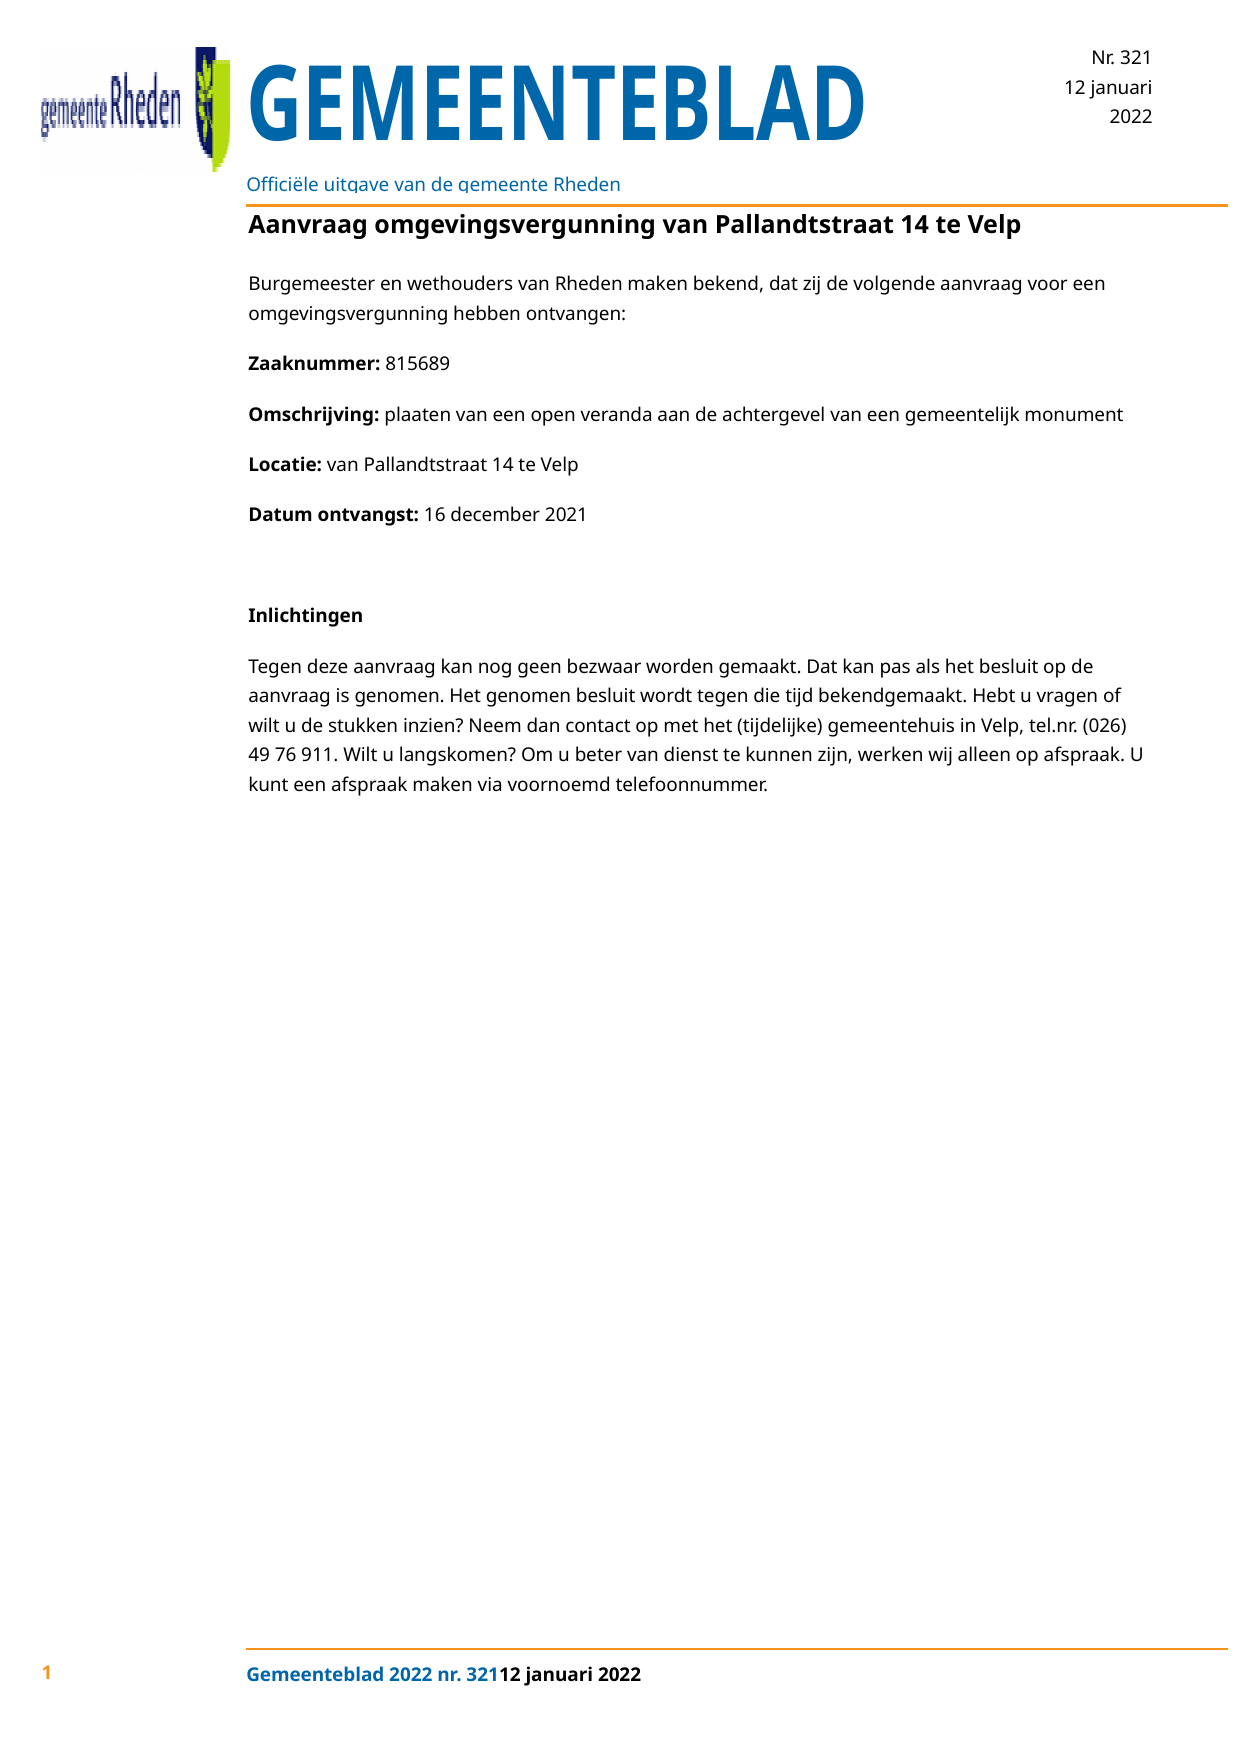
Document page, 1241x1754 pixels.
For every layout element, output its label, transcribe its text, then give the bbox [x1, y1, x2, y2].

text Zaaknummer: 815689 [248, 350, 1152, 376]
text Inlichtingen [248, 602, 1152, 628]
text Locatie: van Pallandtstraat 14 te Velp [248, 451, 1152, 477]
text Datum ontvangst: 16 december 2021 [248, 502, 1152, 527]
text Omschrijving: plaaten van een open veranda aan de achtergevel van een gemeentelijk monument [248, 401, 1152, 426]
text Aanvraag omgevingsvergunning van Pallandtstraat 14 te Velp [248, 207, 1152, 241]
text Tegen deze aanvraag kan nog geen bezwaar worden gemaakt. Dat kan pas als het besluit op de aanvraag is genomen. Het genomen besluit wordt tegen die tijd bekendgemaakt. Hebt u vragen of wilt u de stukken inzien? Neem dan contact op met het (tijdelijke) gemeentehuis in Velp, tel.nr. (026) 49 76 911. Wilt u langskomen? Om u beter van dienst te kunnen zijn, werken wij alleen op afspraak. U kunt een afspraak maken via voornoemd telefoonnummer. [248, 653, 1152, 797]
text Burgemeester en wethouders van Rheden maken bekend, dat zij de volgende aanvraag voor een omgevingsvergunning hebben ontvangen: [248, 270, 1152, 326]
picture [41, 47, 231, 172]
